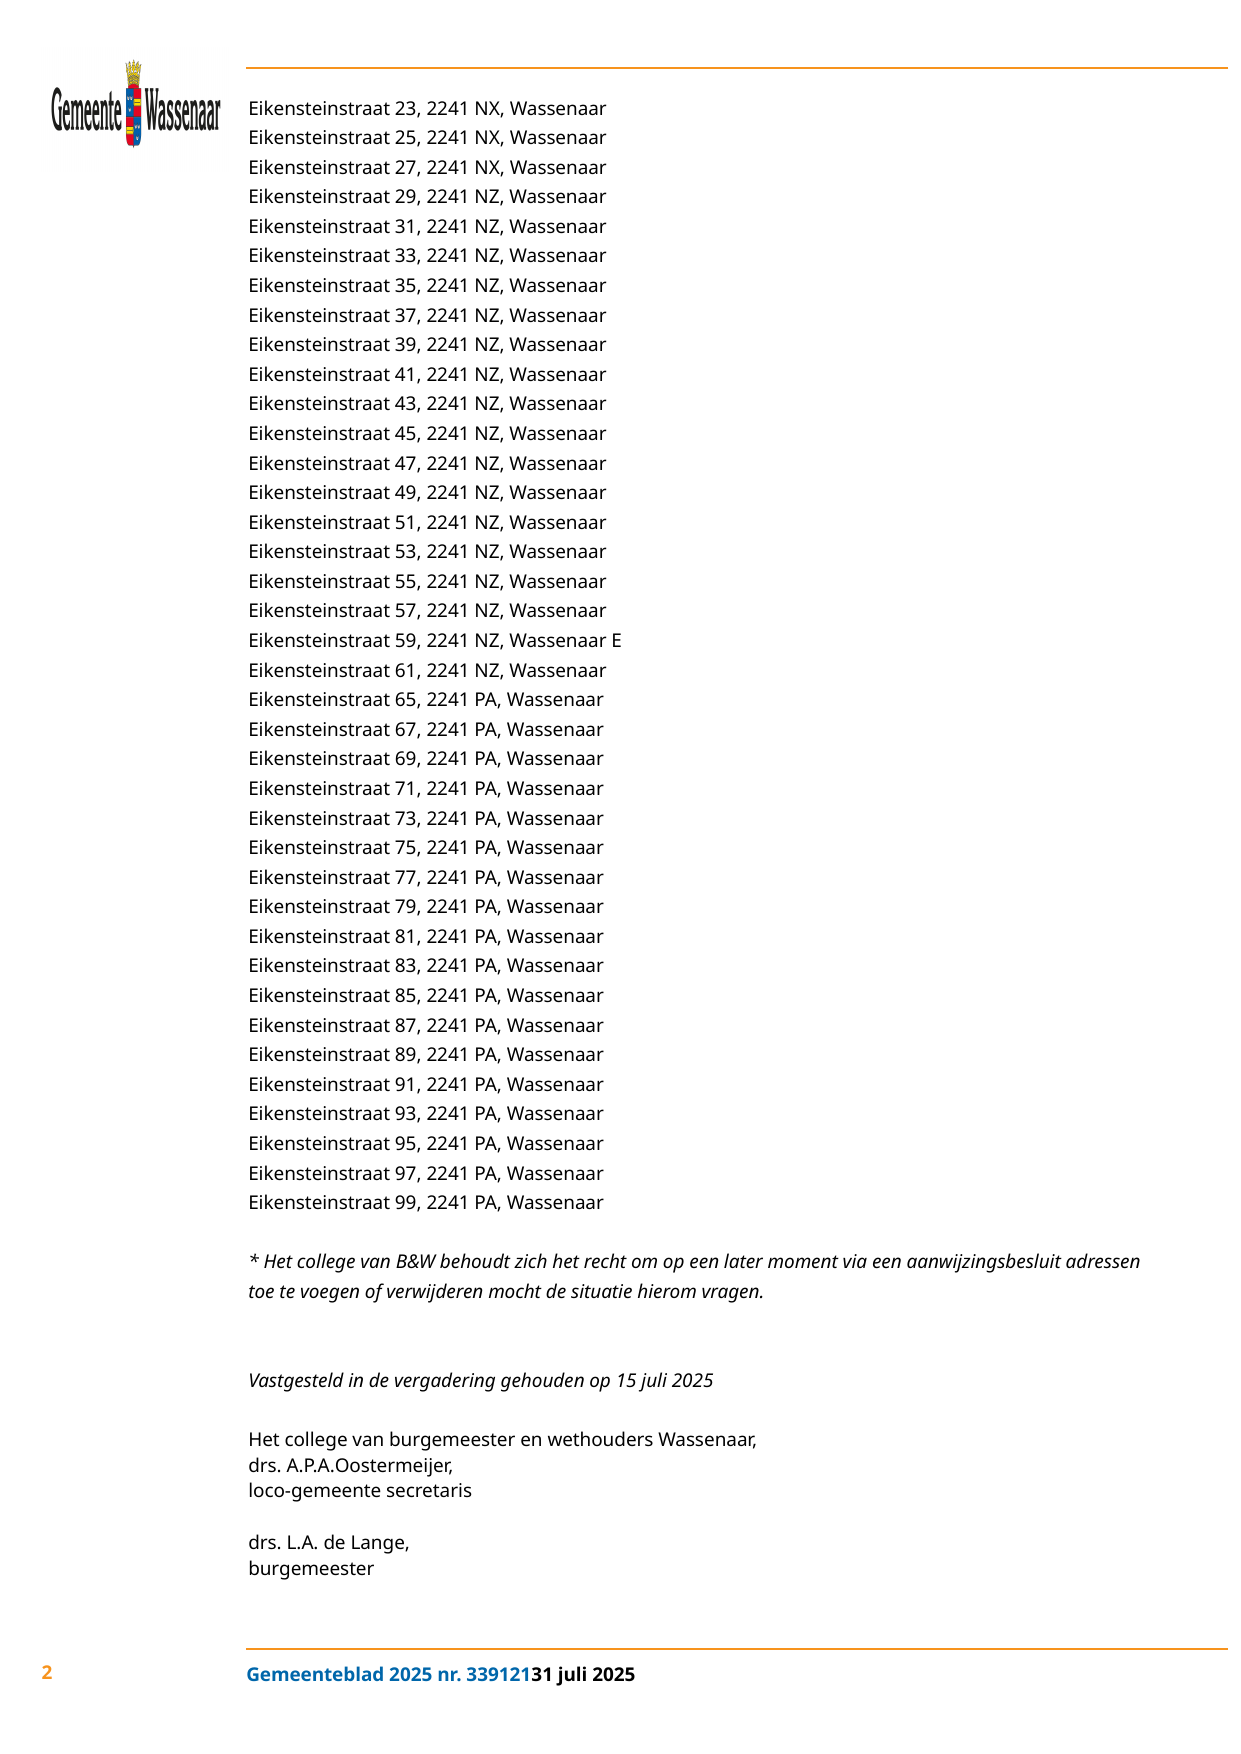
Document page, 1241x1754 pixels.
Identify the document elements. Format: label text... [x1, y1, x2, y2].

text Eikensteinstraat 31, 2241 NZ, Wassenaar [248, 213, 1152, 239]
text Eikensteinstraat 77, 2241 PA, Wassenaar [248, 864, 1152, 890]
text Het college van burgemeester en wethouders Wassenaar, [248, 1426, 1152, 1452]
text Eikensteinstraat 57, 2241 NZ, Wassenaar [248, 598, 1152, 623]
text Eikensteinstraat 55, 2241 NZ, Wassenaar [248, 568, 1152, 594]
text Eikensteinstraat 41, 2241 NZ, Wassenaar [248, 361, 1152, 387]
text Eikensteinstraat 39, 2241 NZ, Wassenaar [248, 331, 1152, 357]
text Eikensteinstraat 51, 2241 NZ, Wassenaar [248, 509, 1152, 535]
text Eikensteinstraat 43, 2241 NZ, Wassenaar [248, 391, 1152, 416]
text Eikensteinstraat 91, 2241 PA, Wassenaar [248, 1071, 1152, 1097]
text Eikensteinstraat 79, 2241 PA, Wassenaar [248, 893, 1152, 919]
text Eikensteinstraat 99, 2241 PA, Wassenaar [248, 1189, 1152, 1215]
text Eikensteinstraat 61, 2241 NZ, Wassenaar [248, 657, 1152, 683]
text Eikensteinstraat 73, 2241 PA, Wassenaar [248, 805, 1152, 831]
text Eikensteinstraat 87, 2241 PA, Wassenaar [248, 1012, 1152, 1038]
text Eikensteinstraat 47, 2241 NZ, Wassenaar [248, 450, 1152, 476]
text Eikensteinstraat 97, 2241 PA, Wassenaar [248, 1160, 1152, 1186]
text Eikensteinstraat 81, 2241 PA, Wassenaar [248, 923, 1152, 949]
text Eikensteinstraat 23, 2241 NX, Wassenaar [248, 95, 1152, 121]
text Eikensteinstraat 53, 2241 NZ, Wassenaar [248, 538, 1152, 564]
text Eikensteinstraat 27, 2241 NX, Wassenaar [248, 154, 1152, 180]
text Eikensteinstraat 25, 2241 NX, Wassenaar [248, 124, 1152, 150]
text Eikensteinstraat 45, 2241 NZ, Wassenaar [248, 420, 1152, 446]
text loco-gemeente secretaris [248, 1477, 1152, 1503]
text Eikensteinstraat 75, 2241 PA, Wassenaar [248, 834, 1152, 860]
text Eikensteinstraat 49, 2241 NZ, Wassenaar [248, 479, 1152, 505]
text Eikensteinstraat 69, 2241 PA, Wassenaar [248, 746, 1152, 771]
text Eikensteinstraat 29, 2241 NZ, Wassenaar [248, 183, 1152, 209]
text Eikensteinstraat 35, 2241 NZ, Wassenaar [248, 272, 1152, 298]
text Eikensteinstraat 95, 2241 PA, Wassenaar [248, 1130, 1152, 1156]
text burgemeester [248, 1555, 1152, 1580]
text Vastgesteld in de vergadering gehouden op 15 juli 2025 [248, 1367, 1152, 1393]
text Eikensteinstraat 71, 2241 PA, Wassenaar [248, 775, 1152, 801]
text Eikensteinstraat 33, 2241 NZ, Wassenaar [248, 243, 1152, 268]
text drs. A.P.A.Oostermeijer, [248, 1452, 1152, 1477]
text drs. L.A. de Lange, [248, 1529, 1152, 1555]
text * Het college van B&W behoudt zich het recht om op een later moment via een aanwijzingsbesluit adressen toe te voegen of verwijderen mocht de situatie hierom vragen. [248, 1248, 1152, 1304]
text Eikensteinstraat 93, 2241 PA, Wassenaar [248, 1101, 1152, 1126]
picture [41, 47, 231, 172]
text Eikensteinstraat 85, 2241 PA, Wassenaar [248, 982, 1152, 1008]
text Eikensteinstraat 67, 2241 PA, Wassenaar [248, 716, 1152, 742]
text Eikensteinstraat 37, 2241 NZ, Wassenaar [248, 302, 1152, 328]
text Eikensteinstraat 65, 2241 PA, Wassenaar [248, 686, 1152, 712]
text Eikensteinstraat 89, 2241 PA, Wassenaar [248, 1041, 1152, 1067]
text Eikensteinstraat 59, 2241 NZ, Wassenaar E [248, 627, 1152, 653]
text Eikensteinstraat 83, 2241 PA, Wassenaar [248, 953, 1152, 978]
